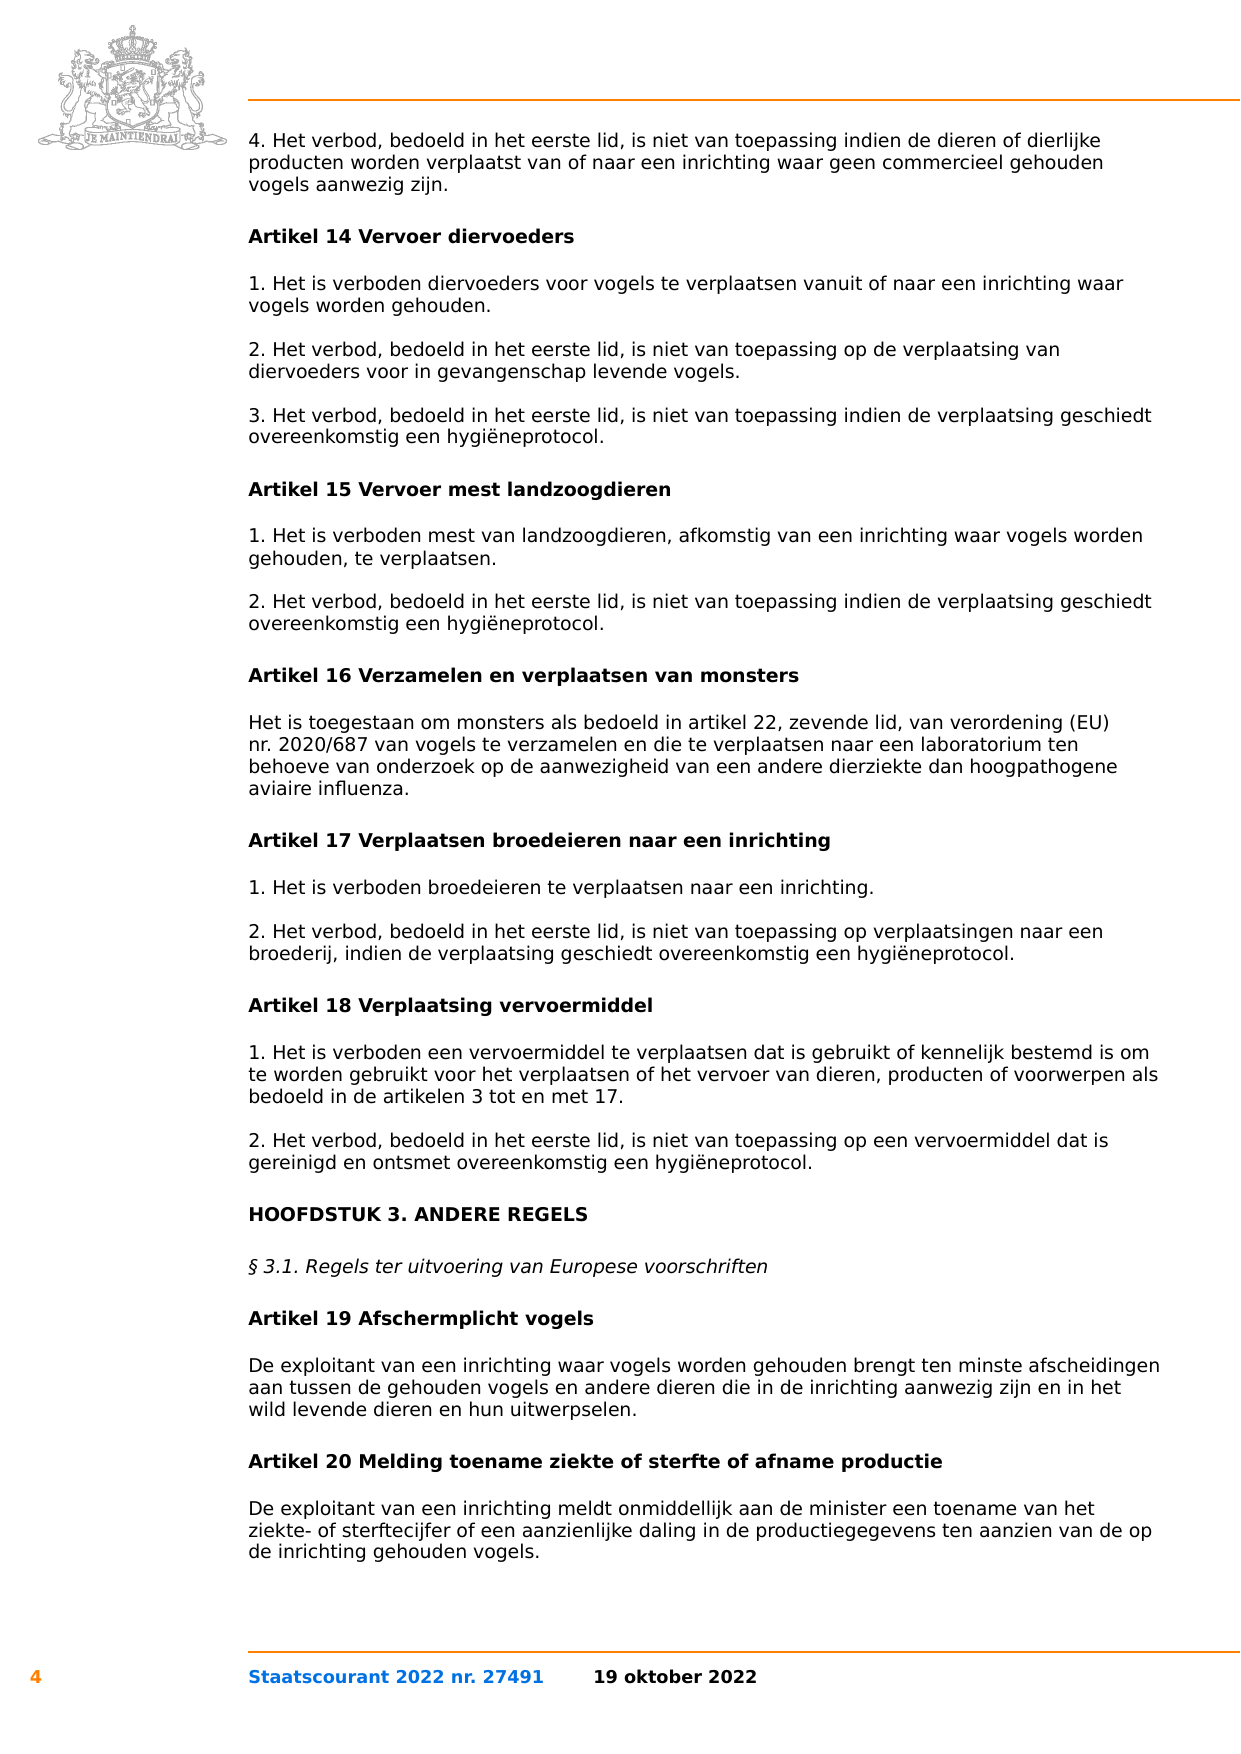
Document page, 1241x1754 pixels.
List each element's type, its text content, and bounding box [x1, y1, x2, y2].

text 3. Het verbod, bedoeld in het eerste lid, is niet van toepassing indien de verplaatsing geschiedt overeenkomstig een hygiëneprotocol. [248, 404, 1163, 448]
text De exploitant van een inrichting meldt onmiddellijk aan de minister een toename van het ziekte- of sterftecijfer of een aanzienlijke daling in de productiegegevens ten aanzien van de op de inrichting gehouden vogels. [248, 1497, 1163, 1563]
text 2. Het verbod, bedoeld in het eerste lid, is niet van toepassing op de verplaatsing van diervoeders voor in gevangenschap levende vogels. [248, 339, 1163, 383]
text 1. Het is verboden een vervoermiddel te verplaatsen dat is gebruikt of kennelijk bestemd is om te worden gebruikt voor het verplaatsen of het vervoer van dieren, producten of voorwerpen als bedoeld in de artikelen 3 tot en met 17. [248, 1042, 1163, 1108]
subtitle Artikel 20 Melding toename ziekte of sterfte of afname productie [248, 1451, 1163, 1472]
text 2. Het verbod, bedoeld in het eerste lid, is niet van toepassing op een vervoermiddel dat is gereinigd en ontsmet overeenkomstig een hygiëneprotocol. [248, 1130, 1163, 1174]
subtitle Artikel 16 Verzamelen en verplaatsen van monsters [248, 665, 1163, 687]
subtitle Artikel 18 Verplaatsing vervoermiddel [248, 995, 1163, 1017]
text Het is toegestaan om monsters als bedoeld in artikel 22, zevende lid, van verordening (EU) nr. 2020/687 van vogels te verzamelen en die te verplaatsen naar een laboratorium ten behoeve van onderzoek op de aanwezigheid van een andere dierziekte dan hoogpathogene aviaire influenza. [248, 712, 1163, 800]
subtitle § 3.1. Regels ter uitvoering van Europese voorschriften [248, 1256, 1163, 1278]
subtitle Artikel 15 Vervoer mest landzoogdieren [248, 478, 1163, 500]
text 2. Het verbod, bedoeld in het eerste lid, is niet van toepassing indien de verplaatsing geschiedt overeenkomstig een hygiëneprotocol. [248, 591, 1163, 635]
text 2. Het verbod, bedoeld in het eerste lid, is niet van toepassing op verplaatsingen naar een broederij, indien de verplaatsing geschiedt overeenkomstig een hygiëneprotocol. [248, 921, 1163, 965]
text 4. Het verbod, bedoeld in het eerste lid, is niet van toepassing indien de dieren of dierlijke producten worden verplaatst van of naar een inrichting waar geen commercieel gehouden vogels aanwezig zijn. [248, 130, 1163, 196]
picture [38, 25, 227, 150]
text 1. Het is verboden mest van landzoogdieren, afkomstig van een inrichting waar vogels worden gehouden, te verplaatsen. [248, 525, 1163, 569]
text 1. Het is verboden diervoeders voor vogels te verplaatsen vanuit of naar een inrichting waar vogels worden gehouden. [248, 273, 1163, 317]
subtitle Artikel 19 Afschermplicht vogels [248, 1308, 1163, 1329]
subtitle Artikel 14 Vervoer diervoeders [248, 226, 1163, 248]
subtitle HOOFDSTUK 3. ANDERE REGELS [248, 1204, 1163, 1226]
text 1. Het is verboden broedeieren te verplaatsen naar een inrichting. [248, 877, 1163, 899]
text De exploitant van een inrichting waar vogels worden gehouden brengt ten minste afscheidingen aan tussen de gehouden vogels en andere dieren die in de inrichting aanwezig zijn en in het wild levende dieren en hun uitwerpselen. [248, 1354, 1163, 1421]
subtitle Artikel 17 Verplaatsen broedeieren naar een inrichting [248, 830, 1163, 852]
